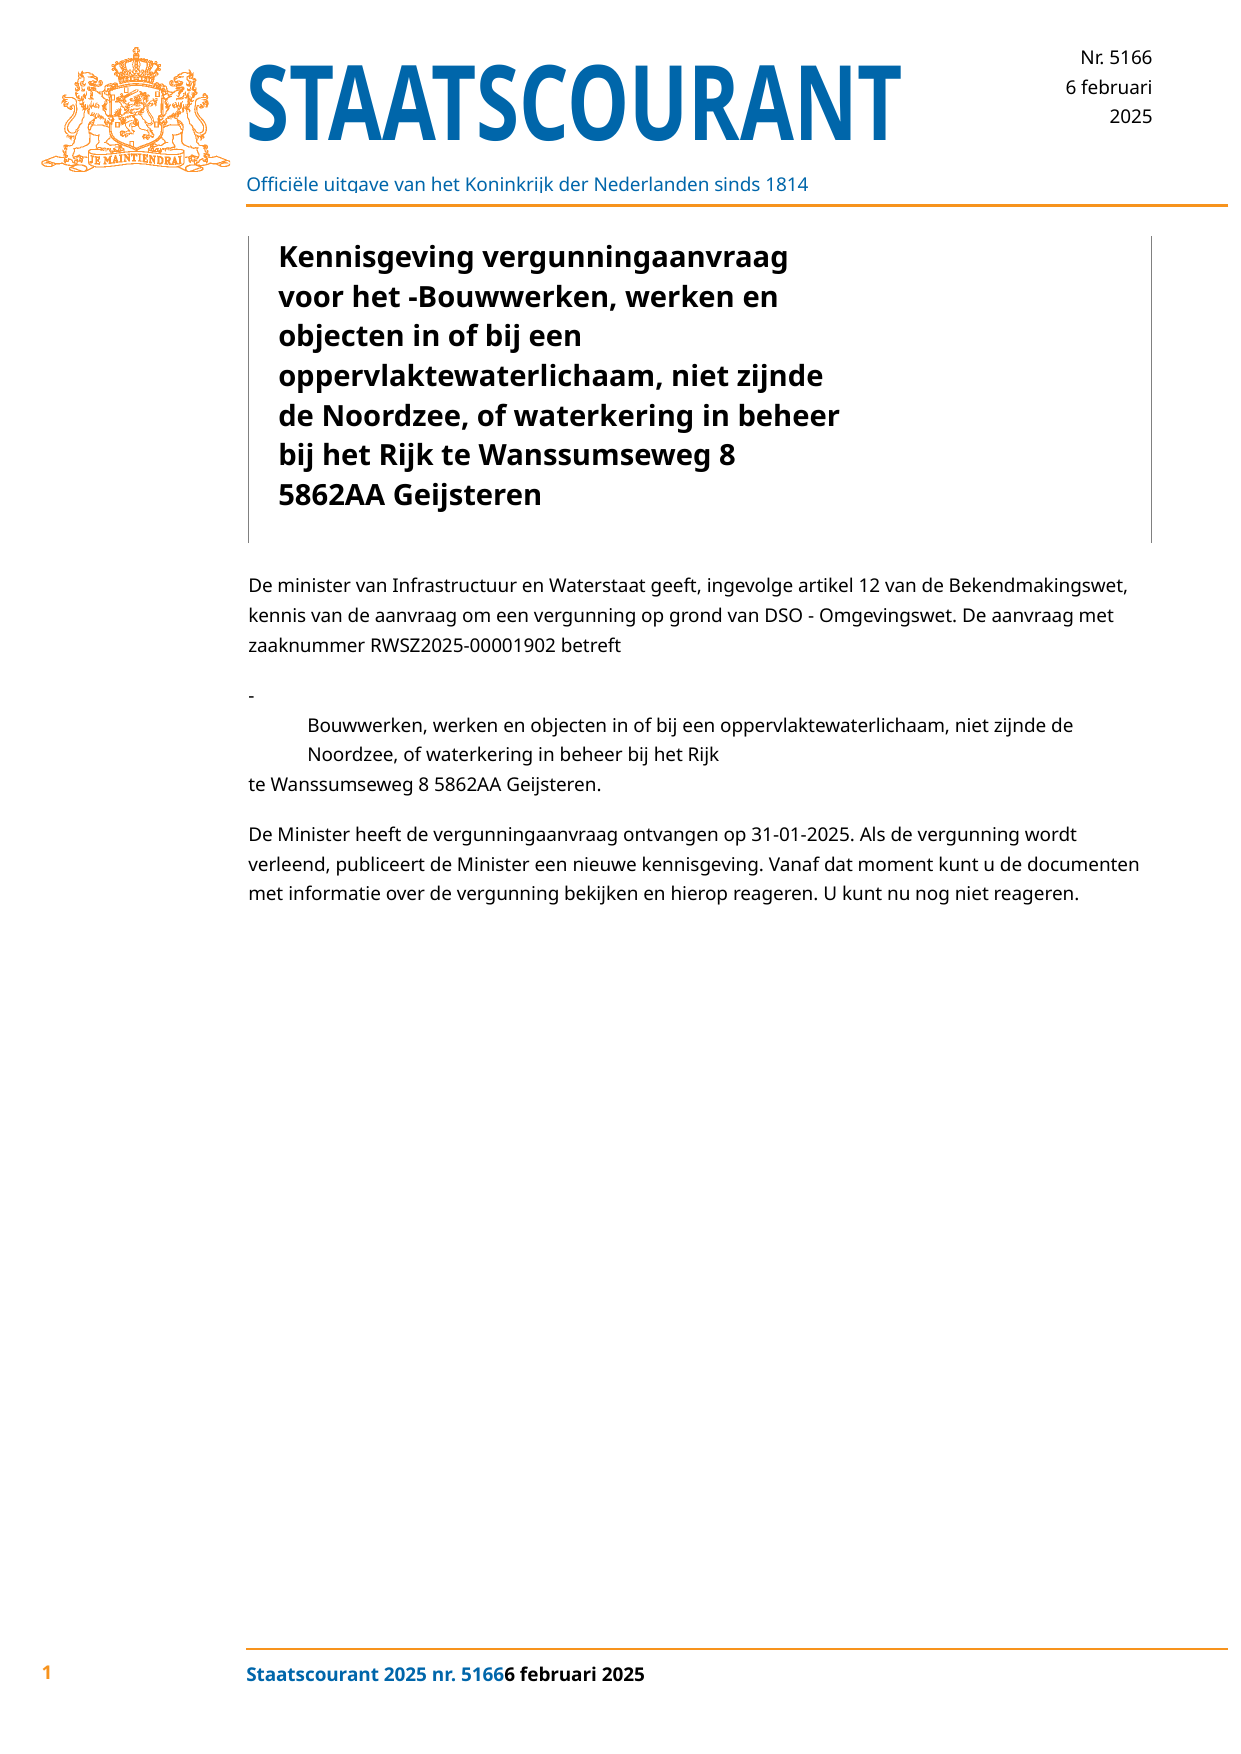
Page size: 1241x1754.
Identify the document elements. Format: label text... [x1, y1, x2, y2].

picture [41, 47, 231, 172]
table_header Kennisgeving vergunningaanvraag voor het -Bouwwerken, werken en objecten in of bij een oppervlaktewaterlichaam, niet zijnde de Noordzee, of waterkering in beheer bij het Rijk te Wanssumseweg 8 5862AA Geijsteren [249, 236, 850, 543]
picture [912, 236, 1090, 414]
table_header [850, 414, 1151, 543]
table_header [850, 236, 912, 413]
text De minister van Infrastructuur en Waterstaat geeft, ingevolge artikel 12 van de Bekendmakingswet, kennis van de aanvraag om een vergunning op grond van DSO - Omgevingswet. De aanvraag met zaaknummer RWSZ2025-00001902 betreft [248, 573, 1152, 658]
table_header [1090, 236, 1151, 413]
text De Minister heeft de vergunningaanvraag ontvangen op 31-01-2025. Als de vergunning wordt verleend, publiceert de Minister een nieuwe kennisgeving. Vanaf dat moment kunt u de documenten met informatie over de vergunning bekijken en hierop reageren. U kunt nu nog niet reageren. [248, 821, 1152, 906]
list Bouwwerken, werken en objecten in of bij een oppervlaktewaterlichaam, niet zijnde de Noordzee, of waterkering in beheer bij het Rijk [248, 712, 1152, 767]
text te Wanssumseweg 8 5862AA Geijsteren. [248, 771, 1152, 797]
